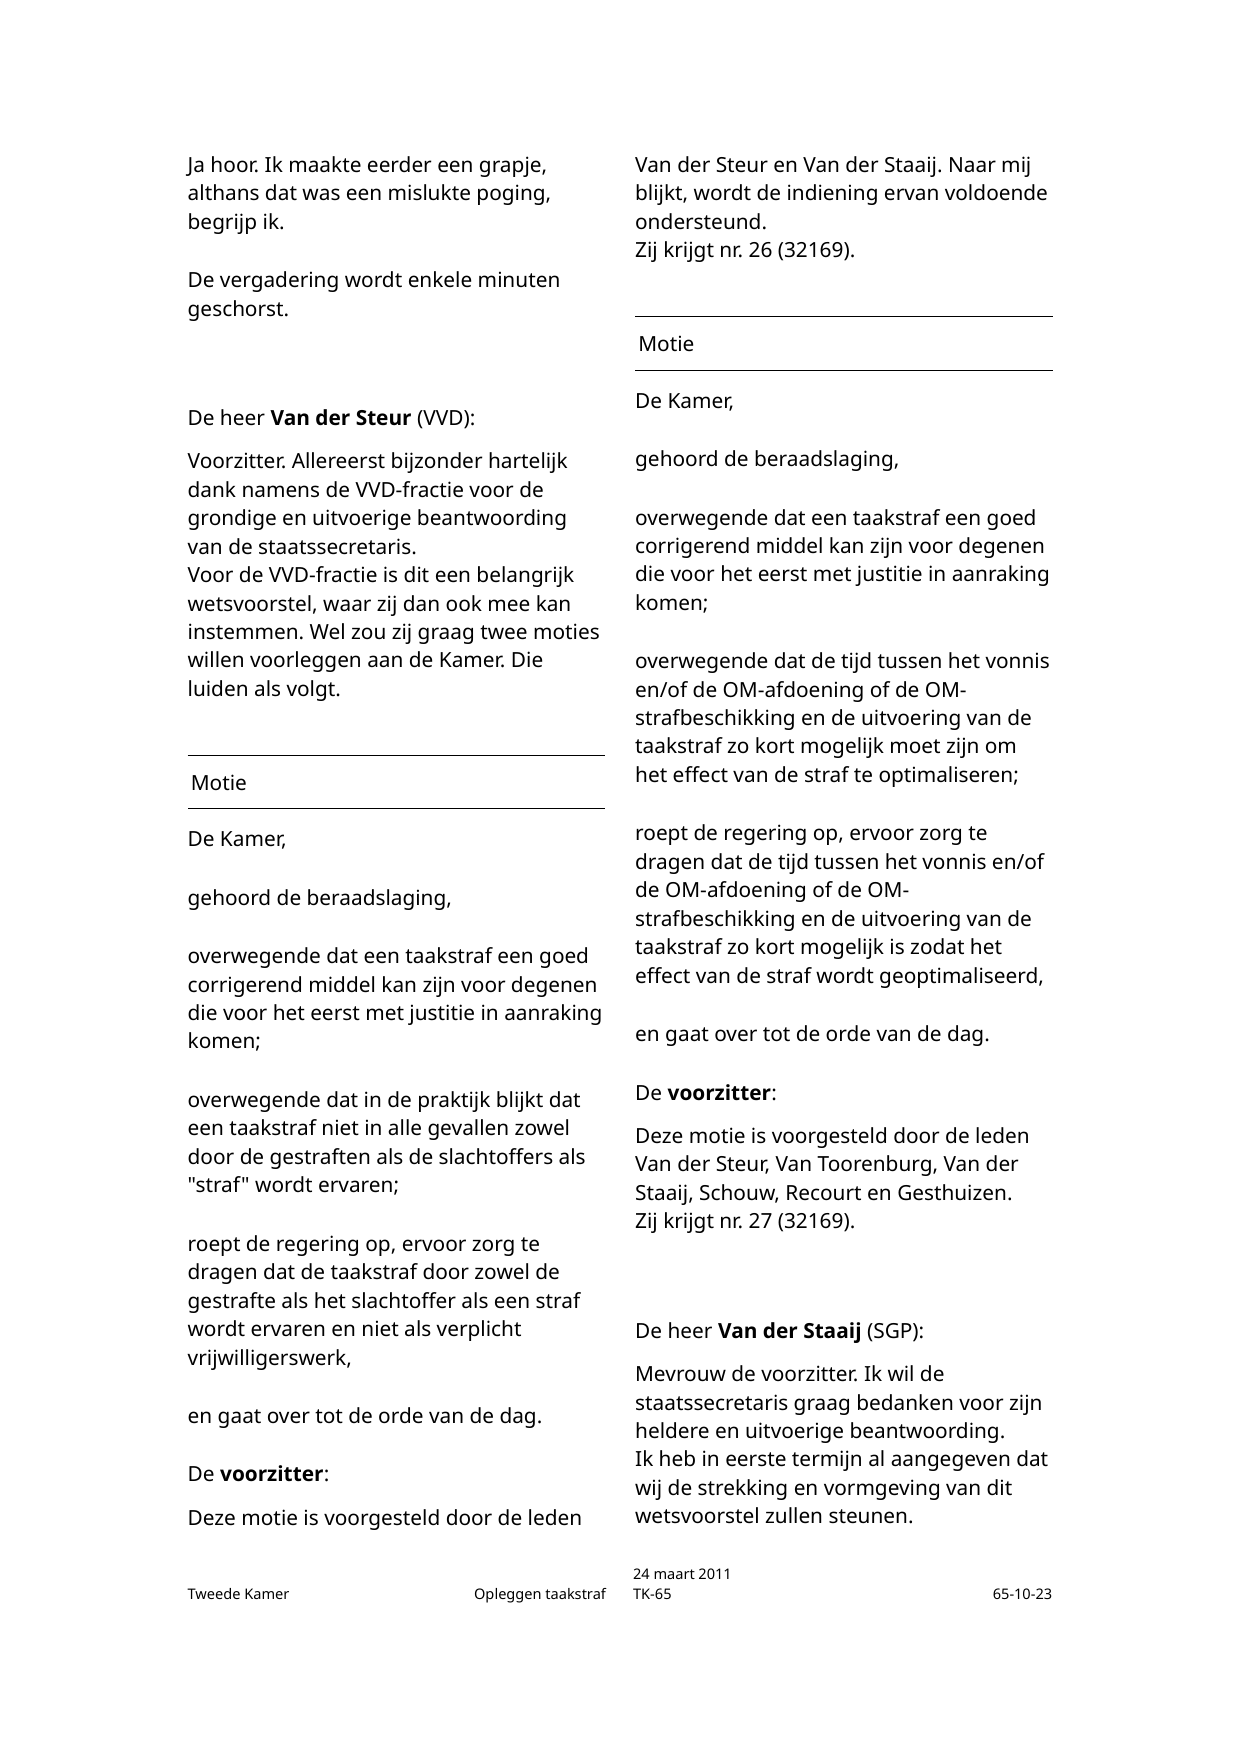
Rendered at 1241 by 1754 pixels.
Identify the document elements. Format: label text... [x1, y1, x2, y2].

text De vergadering wordt enkele minuten geschorst. [187, 265, 605, 322]
text De voorzitter: [635, 1078, 1053, 1106]
text De Kamer, [187, 824, 605, 853]
text De Kamer, [635, 386, 1053, 414]
text De heer Van der Steur (VVD): [187, 403, 605, 432]
text Deze motie is voorgesteld door de leden Van der Steur, Van Toorenburg, Van der Staaij, Schouw, Recourt en Gesthuizen. [635, 1121, 1053, 1206]
subtitle Motie [187, 756, 605, 809]
text Deze motie is voorgesteld door de leden [187, 1503, 605, 1531]
text en gaat over tot de orde van de dag. [187, 1401, 605, 1429]
text  [635, 1265, 1053, 1293]
text gehoord de beraadslaging, [635, 444, 1053, 473]
text Voorzitter. Allereerst bijzonder hartelijk dank namens de VVD-fractie voor de grondige en uitvoerige beantwoording van de staatssecretaris. [187, 447, 605, 560]
text Voor de VVD-fractie is dit een belangrijk wetsvoorstel, waar zij dan ook mee kan instemmen. Wel zou zij graag twee moties willen voorleggen aan de Kamer. Die luiden als volgt. [187, 560, 605, 702]
text Zij krijgt nr. 26 (32169). [635, 235, 1053, 264]
text Van der Steur en Van der Staaij. Naar mij blijkt, wordt de indiening ervan voldoende ondersteund. [635, 150, 1053, 235]
text Ik heb in eerste termijn al aangegeven dat wij de strekking en vormgeving van dit wetsvoorstel zullen steunen. [635, 1444, 1053, 1530]
text overwegende dat de tijd tussen het vonnis en/of de OM-afdoening of de OM-strafbeschikking en de uitvoering van de taakstraf zo kort mogelijk moet zijn om het effect van de straf te optimaliseren; [635, 646, 1053, 788]
text en gaat over tot de orde van de dag. [635, 1019, 1053, 1048]
text Ja hoor. Ik maakte eerder een grapje, althans dat was een mislukte poging, begrijp ik. [187, 150, 605, 235]
text roept de regering op, ervoor zorg te dragen dat de taakstraf door zowel de gestrafte als het slachtoffer als een straf wordt ervaren en niet als verplicht vrijwilligerswerk, [187, 1229, 605, 1371]
text De voorzitter: [187, 1459, 605, 1488]
text Mevrouw de voorzitter. Ik wil de staatssecretaris graag bedanken voor zijn heldere en uitvoerige beantwoording. [635, 1359, 1053, 1444]
text overwegende dat een taakstraf een goed corrigerend middel kan zijn voor degenen die voor het eerst met justitie in aanraking komen; [187, 941, 605, 1055]
text gehoord de beraadslaging, [187, 883, 605, 911]
text De heer Van der Staaij (SGP): [635, 1316, 1053, 1344]
text overwegende dat een taakstraf een goed corrigerend middel kan zijn voor degenen die voor het eerst met justitie in aanraking komen; [635, 503, 1053, 616]
text roept de regering op, ervoor zorg te dragen dat de tijd tussen het vonnis en/of de OM-afdoening of de OM-strafbeschikking en de uitvoering van de taakstraf zo kort mogelijk is zodat het effect van de straf wordt geoptimaliseerd, [635, 818, 1053, 989]
subtitle Motie [635, 317, 1053, 370]
text  [187, 352, 605, 381]
text overwegende dat in de praktijk blijkt dat een taakstraf niet in alle gevallen zowel door de gestraften als de slachtoffers als "straf" wordt ervaren; [187, 1085, 605, 1199]
text Zij krijgt nr. 27 (32169). [635, 1206, 1053, 1235]
